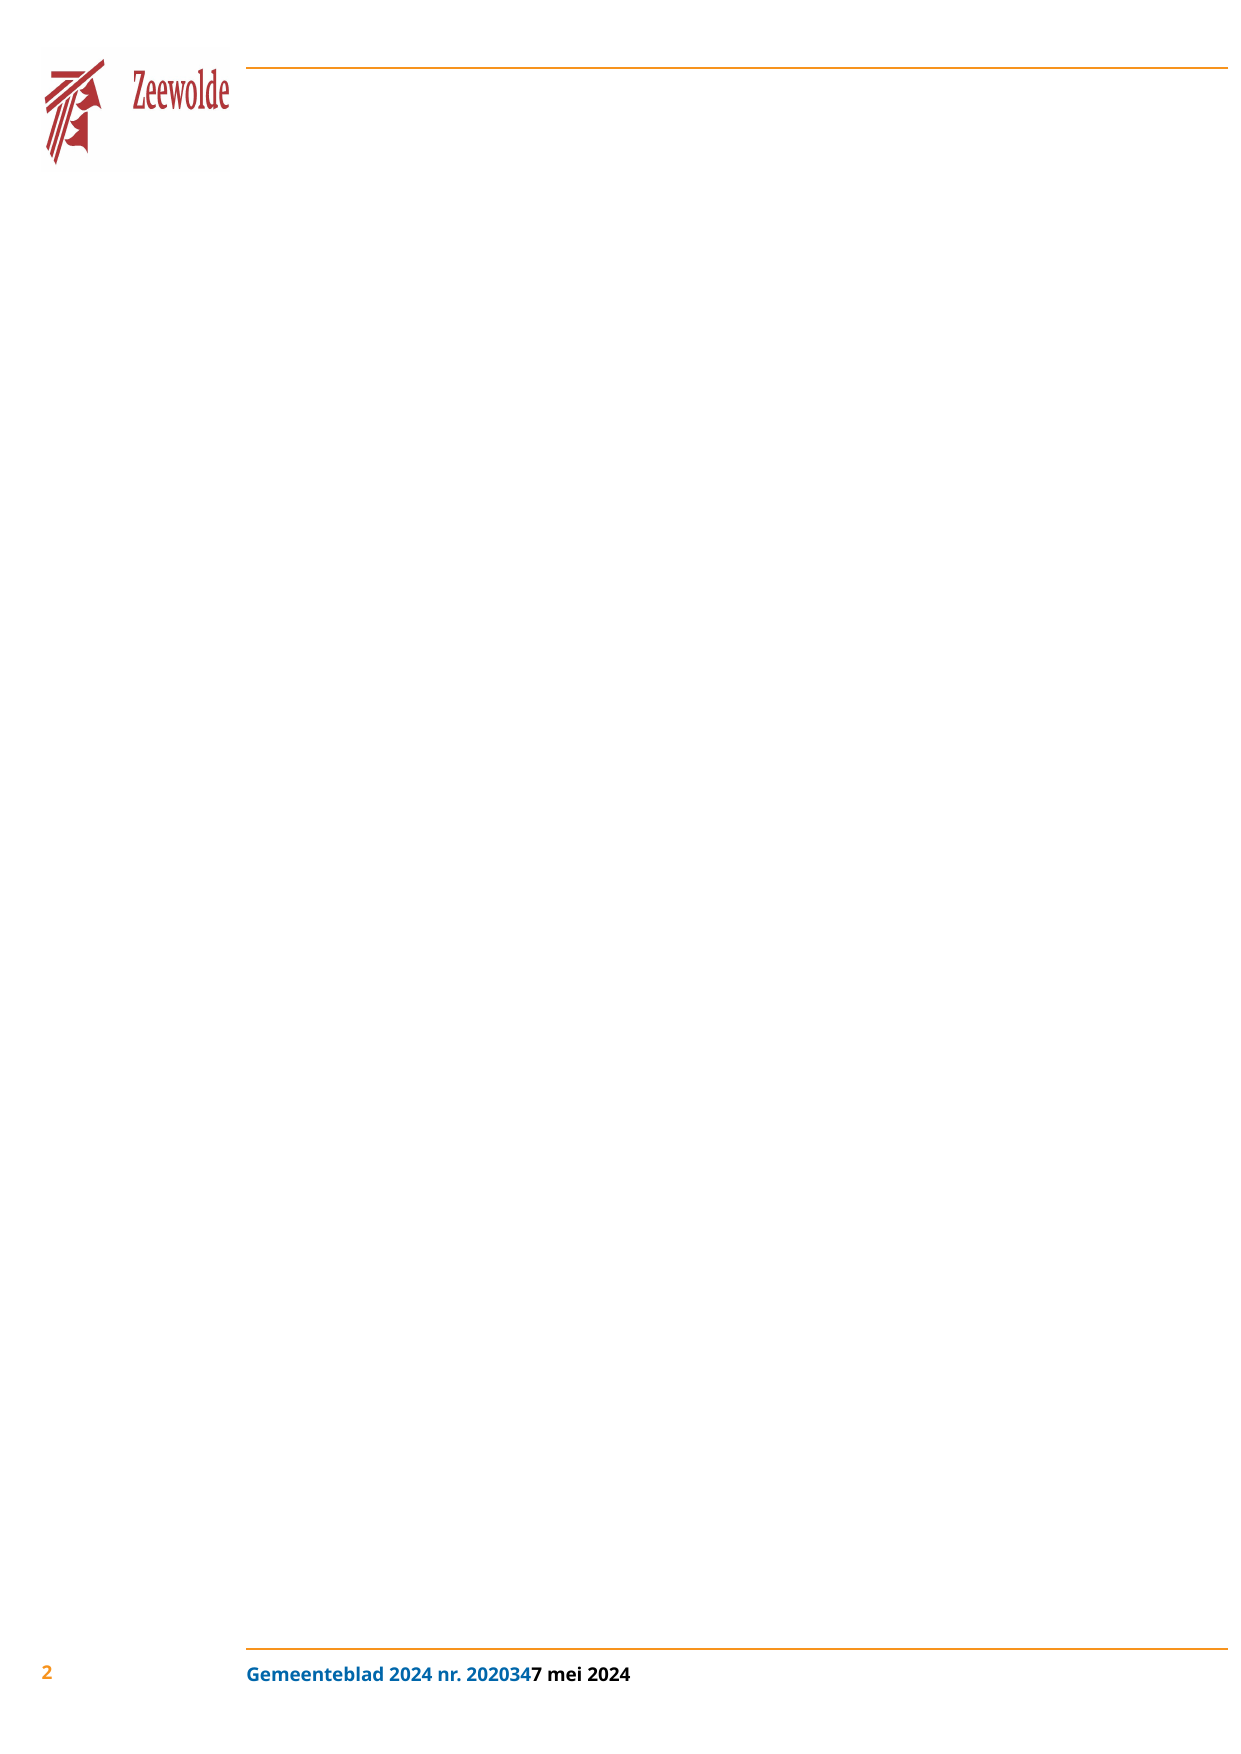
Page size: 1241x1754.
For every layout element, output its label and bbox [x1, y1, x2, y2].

picture [41, 47, 231, 172]
